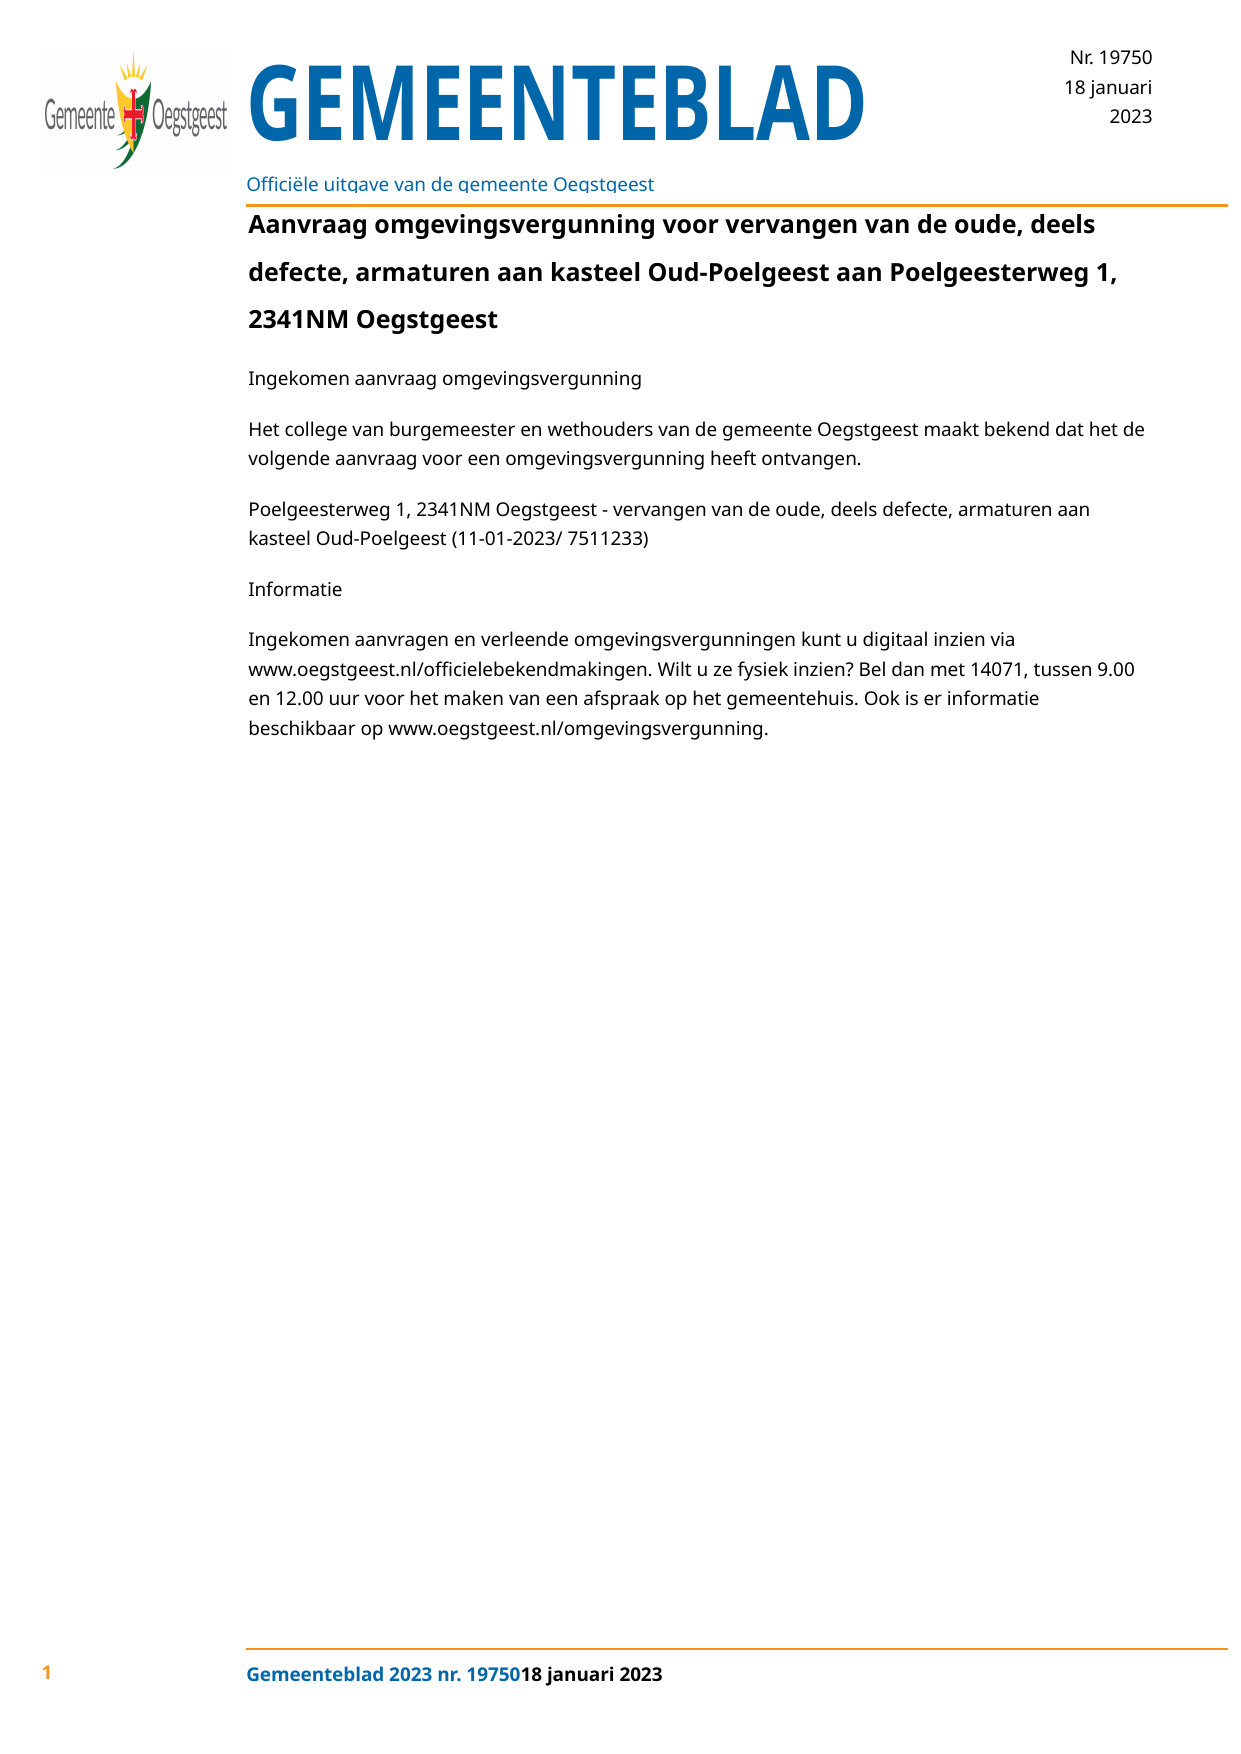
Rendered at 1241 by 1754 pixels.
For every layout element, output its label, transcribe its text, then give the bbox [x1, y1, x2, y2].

text Ingekomen aanvragen en verleende omgevingsvergunningen kunt u digitaal inzien via www.oegstgeest.nl/officielebekendmakingen. Wilt u ze fysiek inzien? Bel dan met 14071, tussen 9.00 en 12.00 uur voor het maken van een afspraak op het gemeentehuis. Ook is er informatie beschikbaar op www.oegstgeest.nl/omgevingsvergunning. [248, 626, 1152, 741]
text Informatie [248, 576, 1152, 602]
text Ingekomen aanvraag omgevingsvergunning [248, 366, 1152, 391]
picture [41, 47, 231, 172]
text Poelgeesterweg 1, 2341NM Oegstgeest - vervangen van de oude, deels defecte, armaturen aan kasteel Oud-Poelgeest (11-01-2023/ 7511233) [248, 496, 1152, 551]
text Het college van burgemeester en wethouders van de gemeente Oegstgeest maakt bekend dat het de volgende aanvraag voor een omgevingsvergunning heeft ontvangen. [248, 416, 1152, 471]
text Aanvraag omgevingsvergunning voor vervangen van de oude, deels defecte, armaturen aan kasteel Oud-Poelgeest aan Poelgeesterweg 1, 2341NM Oegstgeest [248, 207, 1152, 336]
